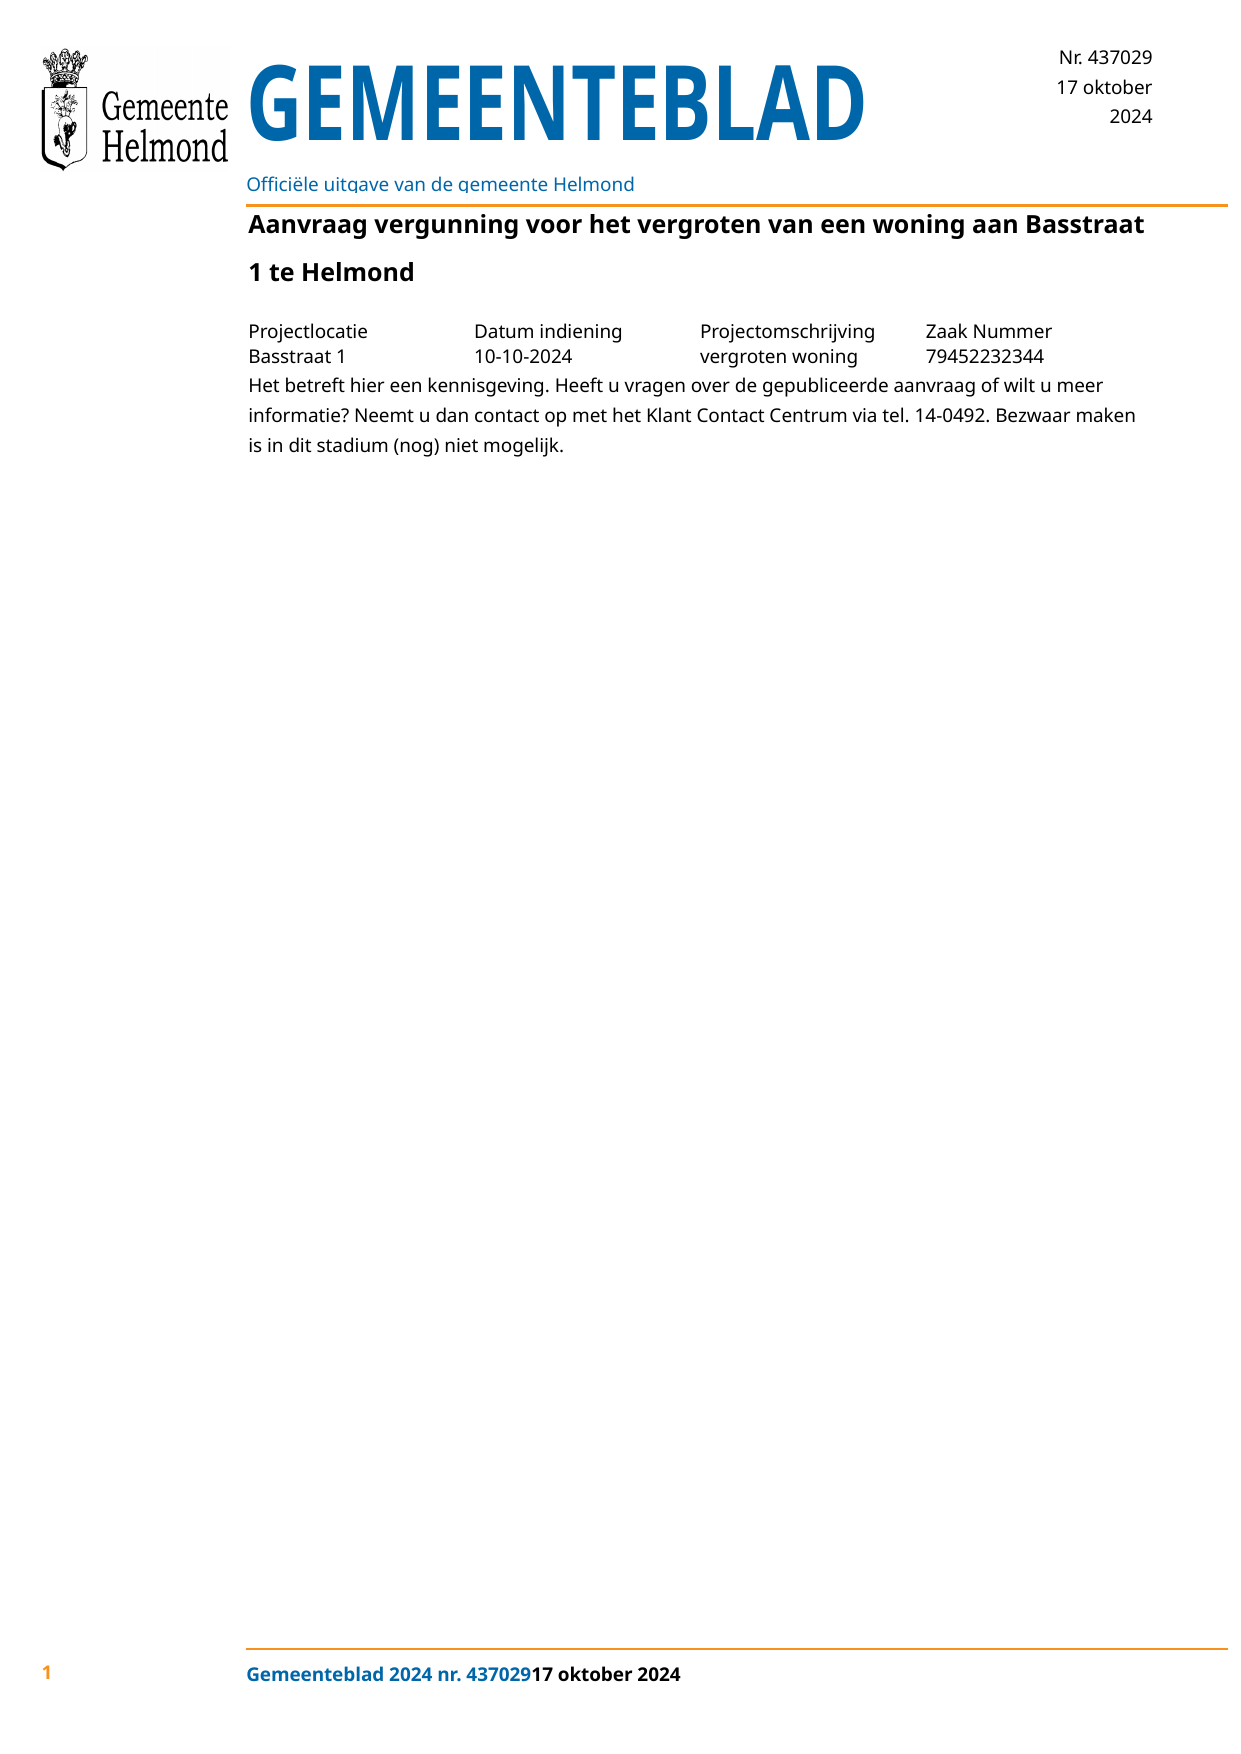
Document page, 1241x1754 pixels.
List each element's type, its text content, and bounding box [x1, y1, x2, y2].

text Het betreft hier een kennisgeving. Heeft u vragen over de gepubliceerde aanvraag of wilt u meer informatie? Neemt u dan contact op met het Klant Contact Centrum via tel. 14-0492. Bezwaar maken is in dit stadium (nog) niet mogelijk. [248, 373, 1152, 458]
table_header Projectomschrijving [700, 318, 926, 344]
picture [41, 47, 231, 172]
table_cell 10-10-2024 [474, 344, 700, 369]
table_header Zaak Nummer [926, 318, 1152, 344]
table_cell Basstraat 1 [248, 344, 474, 369]
table_cell 79452232344 [926, 344, 1152, 369]
table_cell vergroten woning [700, 344, 926, 369]
text Aanvraag vergunning voor het vergroten van een woning aan Basstraat 1 te Helmond [248, 207, 1152, 288]
table_header Datum indiening [474, 318, 700, 344]
table_header Projectlocatie [248, 318, 474, 344]
